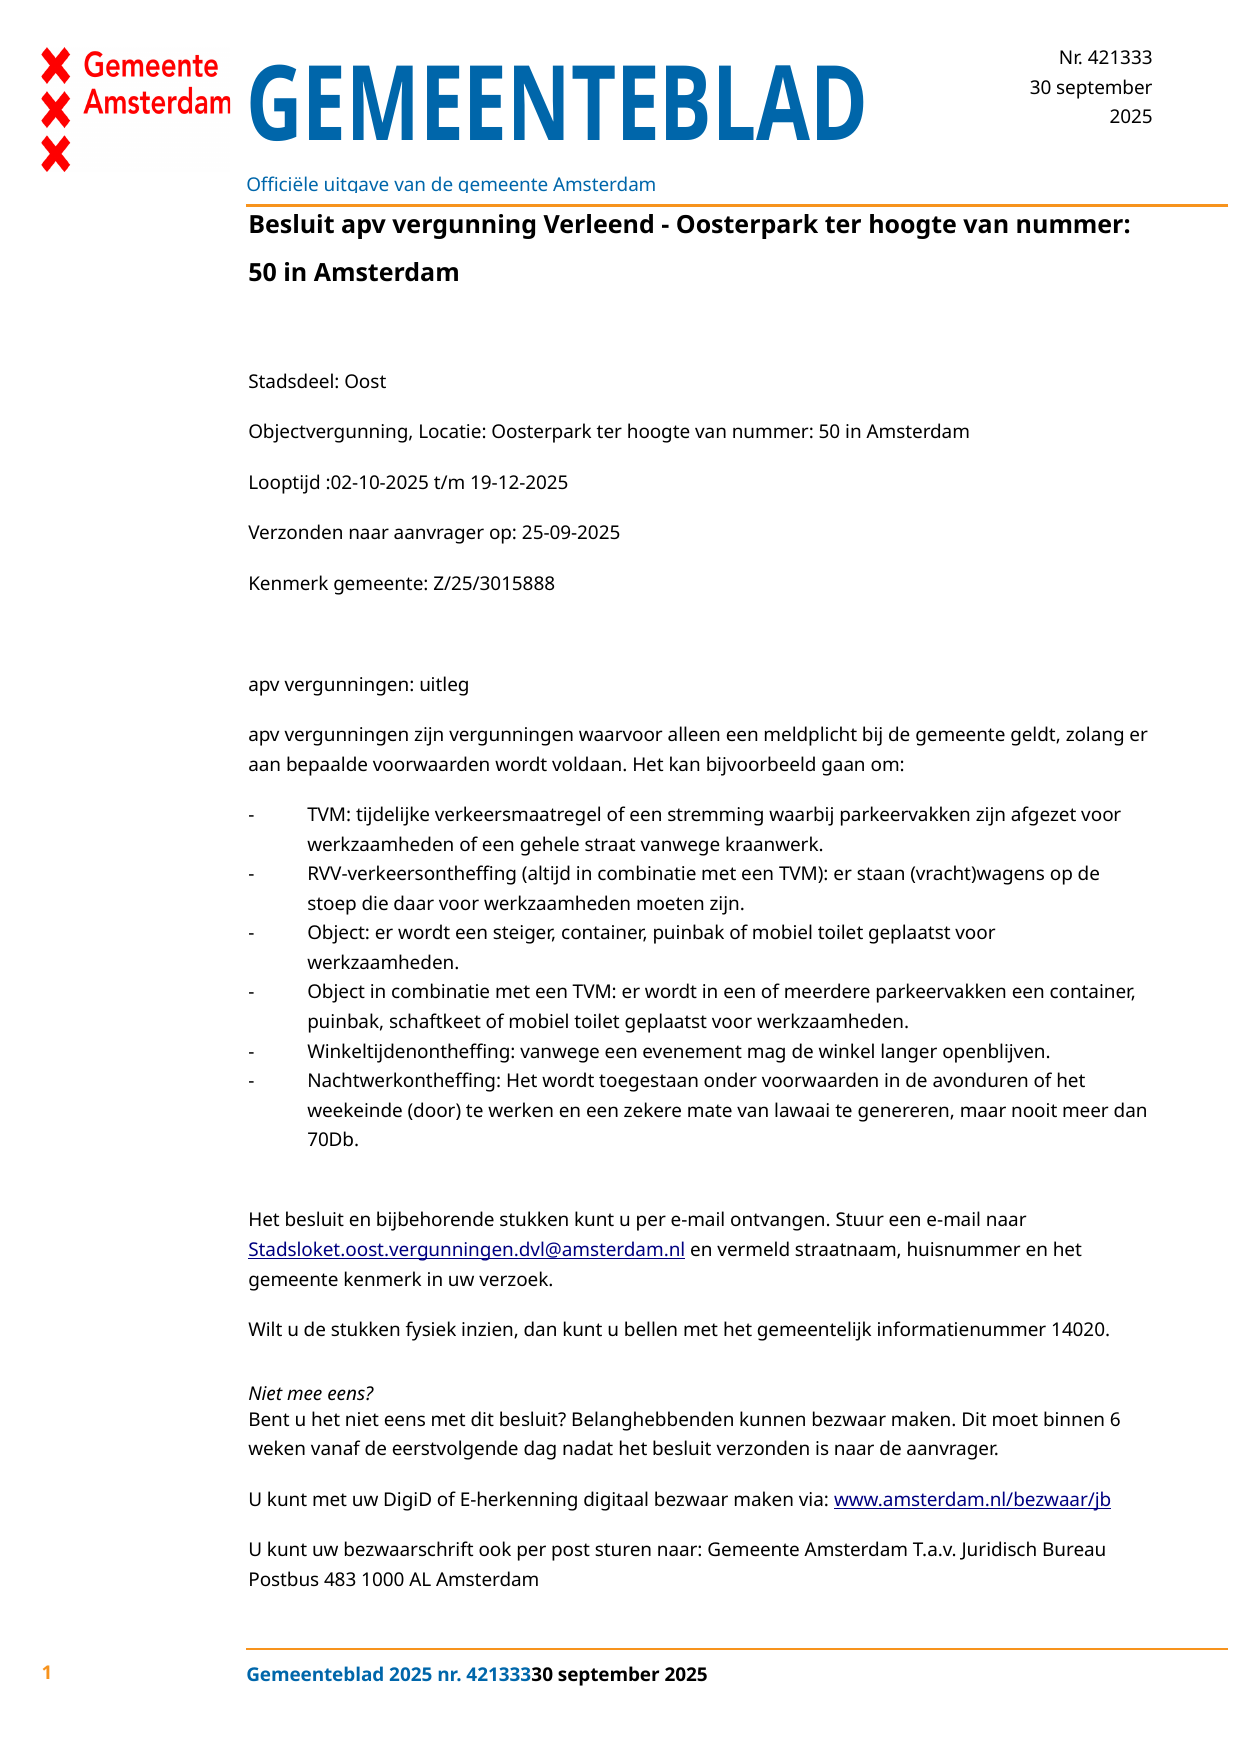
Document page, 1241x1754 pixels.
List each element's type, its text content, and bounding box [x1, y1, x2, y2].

text Kenmerk gemeente: Z/25/3015888 [248, 570, 1152, 596]
text Stadsdeel: Oost [248, 368, 1152, 394]
list Winkeltijdenontheffing: vanwege een evenement mag de winkel langer openblijven. [248, 1038, 1152, 1064]
text Verzonden naar aanvrager op: 25-09-2025 [248, 519, 1152, 545]
text Het besluit en bijbehorende stukken kunt u per e-mail ontvangen. Stuur een e-mail naar Stadsloket.oost.vergunningen.dvl@amsterdam.nl en vermeld straatnaam, huisnummer en het gemeente kenmerk in uw verzoek. [248, 1207, 1152, 1292]
text U kunt met uw DigiD of E-herkenning digitaal bezwaar maken via: www.amsterdam.nl/bezwaar/jb [248, 1486, 1152, 1512]
picture [41, 47, 231, 172]
list Object in combinatie met een TVM: er wordt in een of meerdere parkeervakken een container, puinbak, schaftkeet of mobiel toilet geplaatst voor werkzaamheden. [248, 979, 1152, 1034]
list Nachtwerkontheffing: Het wordt toegestaan onder voorwaarden in de avonduren of het weekeinde (door) te werken en een zekere mate van lawaai te genereren, maar nooit meer dan 70Db. [248, 1067, 1152, 1152]
text Niet mee eens? [248, 1380, 1152, 1406]
text Besluit apv vergunning Verleend - Oosterpark ter hoogte van nummer: 50 in Amsterdam [248, 207, 1152, 288]
list RVV-verkeersontheffing (altijd in combinatie met een TVM): er staan (vracht)wagens op de stoep die daar voor werkzaamheden moeten zijn. [248, 860, 1152, 916]
list Object: er wordt een steiger, container, puinbak of mobiel toilet geplaatst voor werkzaamheden. [248, 919, 1152, 975]
text Objectvergunning, Locatie: Oosterpark ter hoogte van nummer: 50 in Amsterdam [248, 419, 1152, 444]
list TVM: tijdelijke verkeersmaatregel of een stremming waarbij parkeervakken zijn afgezet voor werkzaamheden of een gehele straat vanwege kraanwerk. [248, 801, 1152, 857]
text Wilt u de stukken fysiek inzien, dan kunt u bellen met het gemeentelijk informatienummer 14020. [248, 1316, 1152, 1342]
text Bent u het niet eens met dit besluit? Belanghebbenden kunnen bezwaar maken. Dit moet binnen 6 weken vanaf de eerstvolgende dag nadat het besluit verzonden is naar de aanvrager. [248, 1406, 1152, 1461]
text Looptijd :02-10-2025 t/m 19-12-2025 [248, 469, 1152, 495]
text U kunt uw bezwaarschrift ook per post sturen naar: Gemeente Amsterdam T.a.v. Juridisch Bureau Postbus 483 1000 AL Amsterdam [248, 1536, 1152, 1592]
text apv vergunningen: uitleg [248, 671, 1152, 697]
text apv vergunningen zijn vergunningen waarvoor alleen een meldplicht bij de gemeente geldt, zolang er aan bepaalde voorwaarden wordt voldaan. Het kan bijvoorbeeld gaan om: [248, 721, 1152, 777]
